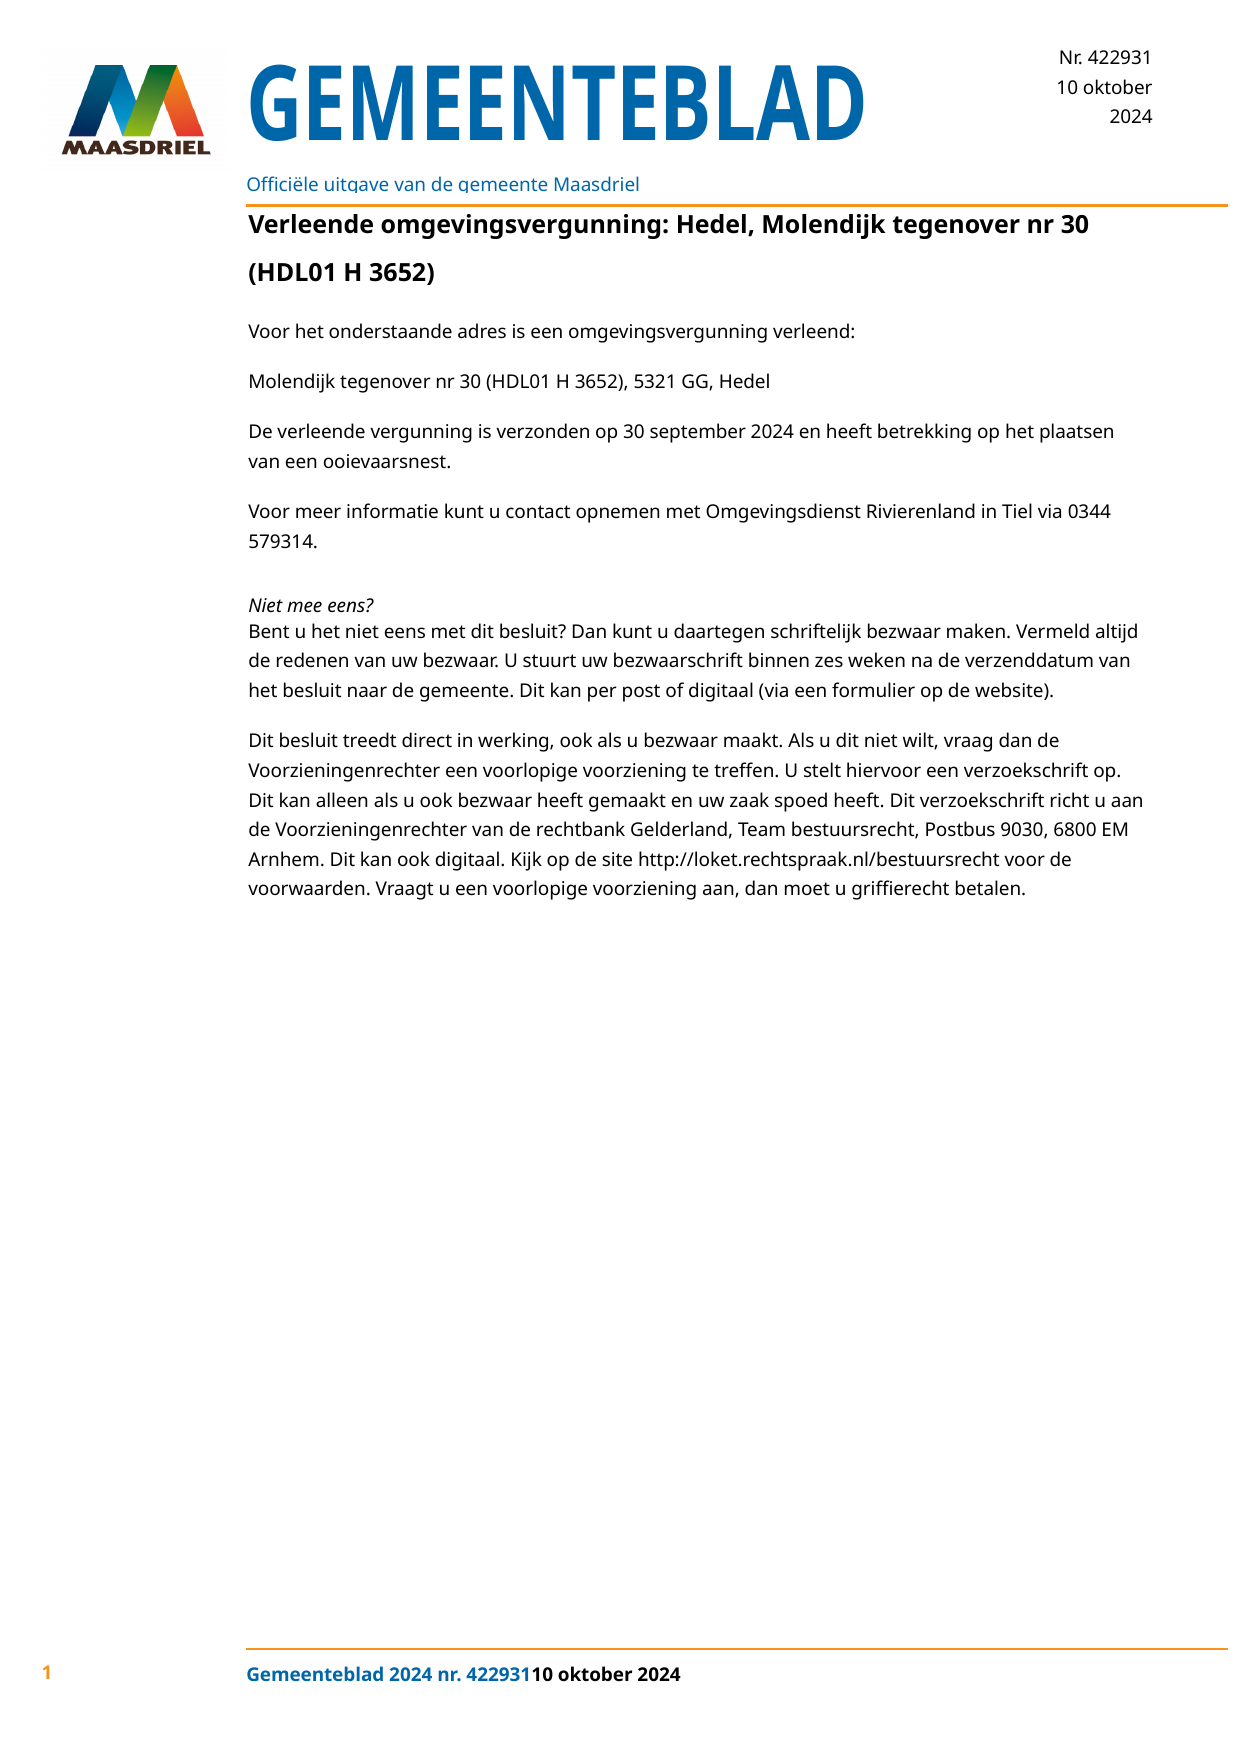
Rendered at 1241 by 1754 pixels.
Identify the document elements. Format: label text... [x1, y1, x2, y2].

text De verleende vergunning is verzonden op 30 september 2024 en heeft betrekking op het plaatsen van een ooievaarsnest. [248, 419, 1152, 474]
picture [41, 47, 231, 172]
text Verleende omgevingsvergunning: Hedel, Molendijk tegenover nr 30 (HDL01 H 3652) [248, 207, 1152, 288]
text Voor meer informatie kunt u contact opnemen met Omgevingsdienst Rivierenland in Tiel via 0344 579314. [248, 499, 1152, 554]
text Voor het onderstaande adres is een omgevingsvergunning verleend: [248, 318, 1152, 344]
text Bent u het niet eens met dit besluit? Dan kunt u daartegen schriftelijk bezwaar maken. Vermeld altijd de redenen van uw bezwaar. U stuurt uw bezwaarschrift binnen zes weken na de verzenddatum van het besluit naar de gemeente. Dit kan per post of digitaal (via een formulier op de website). [248, 618, 1152, 703]
text Dit besluit treedt direct in werking, ook als u bezwaar maakt. Als u dit niet wilt, vraag dan de Voorzieningenrechter een voorlopige voorziening te treffen. U stelt hiervoor een verzoekschrift op. Dit kan alleen als u ook bezwaar heeft gemaakt en uw zaak spoed heeft. Dit verzoekschrift richt u aan de Voorzieningenrechter van de rechtbank Gelderland, Team bestuursrecht, Postbus 9030, 6800 EM Arnhem. Dit kan ook digitaal. Kijk op de site http://loket.rechtspraak.nl/bestuursrecht voor de voorwaarden. Vraagt u een voorlopige voorziening aan, dan moet u griffierecht betalen. [248, 728, 1152, 901]
text Molendijk tegenover nr 30 (HDL01 H 3652), 5321 GG, Hedel [248, 368, 1152, 394]
text Niet mee eens? [248, 592, 1152, 618]
